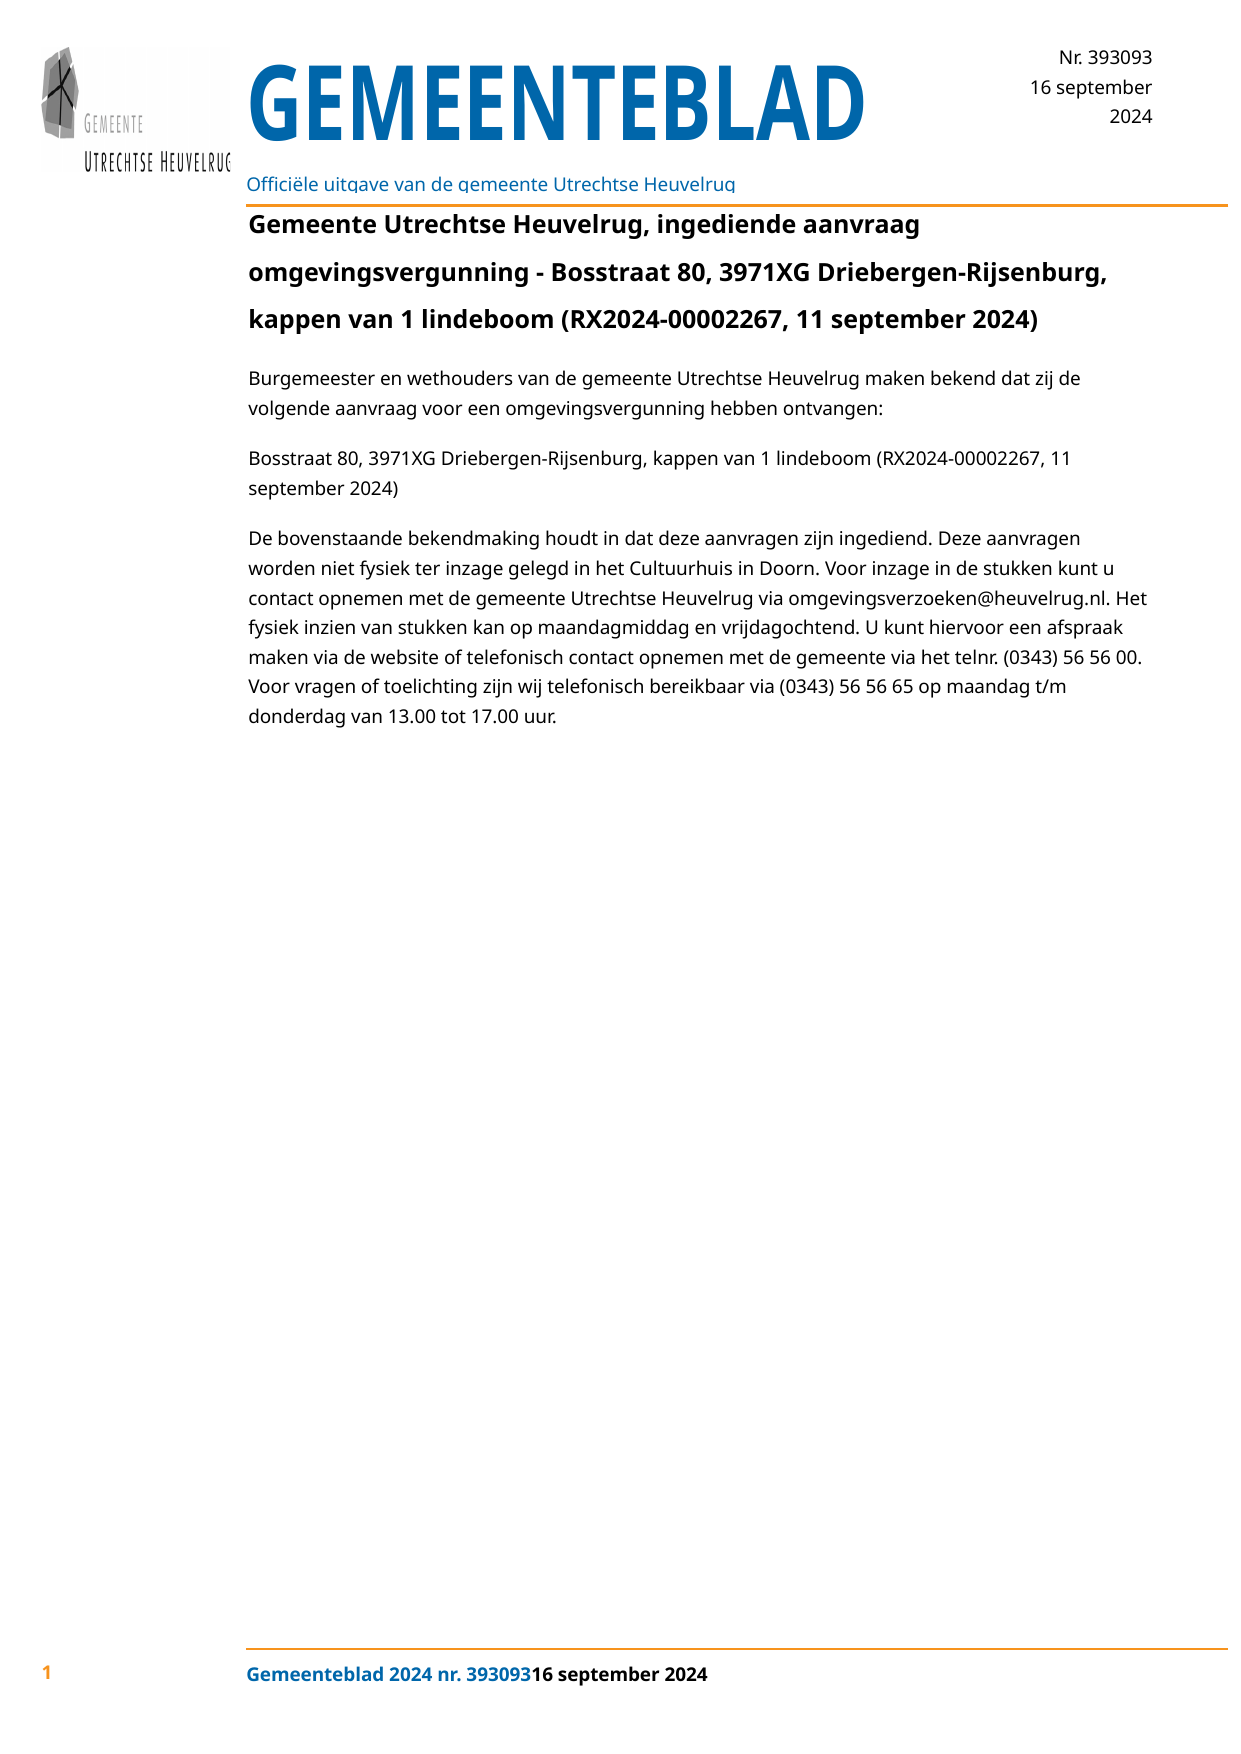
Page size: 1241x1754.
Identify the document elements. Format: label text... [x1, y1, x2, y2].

text Burgemeester en wethouders van de gemeente Utrechtse Heuvelrug maken bekend dat zij de volgende aanvraag voor een omgevingsvergunning hebben ontvangen: [248, 366, 1152, 421]
text De bovenstaande bekendmaking houdt in dat deze aanvragen zijn ingediend. Deze aanvragen worden niet fysiek ter inzage gelegd in het Cultuurhuis in Doorn. Voor inzage in de stukken kunt u contact opnemen met de gemeente Utrechtse Heuvelrug via omgevingsverzoeken@heuvelrug.nl. Het fysiek inzien van stukken kan op maandagmiddag en vrijdagochtend. U kunt hiervoor een afspraak maken via de website of telefonisch contact opnemen met de gemeente via het telnr. (0343) 56 56 00. Voor vragen of toelichting zijn wij telefonisch bereikbaar via (0343) 56 56 65 op maandag t/m donderdag van 13.00 tot 17.00 uur. [248, 526, 1152, 729]
text Gemeente Utrechtse Heuvelrug, ingediende aanvraag omgevingsvergunning - Bosstraat 80, 3971XG Driebergen-Rijsenburg, kappen van 1 lindeboom (RX2024-00002267, 11 september 2024) [248, 207, 1152, 336]
text Bosstraat 80, 3971XG Driebergen-Rijsenburg, kappen van 1 lindeboom (RX2024-00002267, 11 september 2024) [248, 446, 1152, 501]
picture [41, 47, 231, 172]
